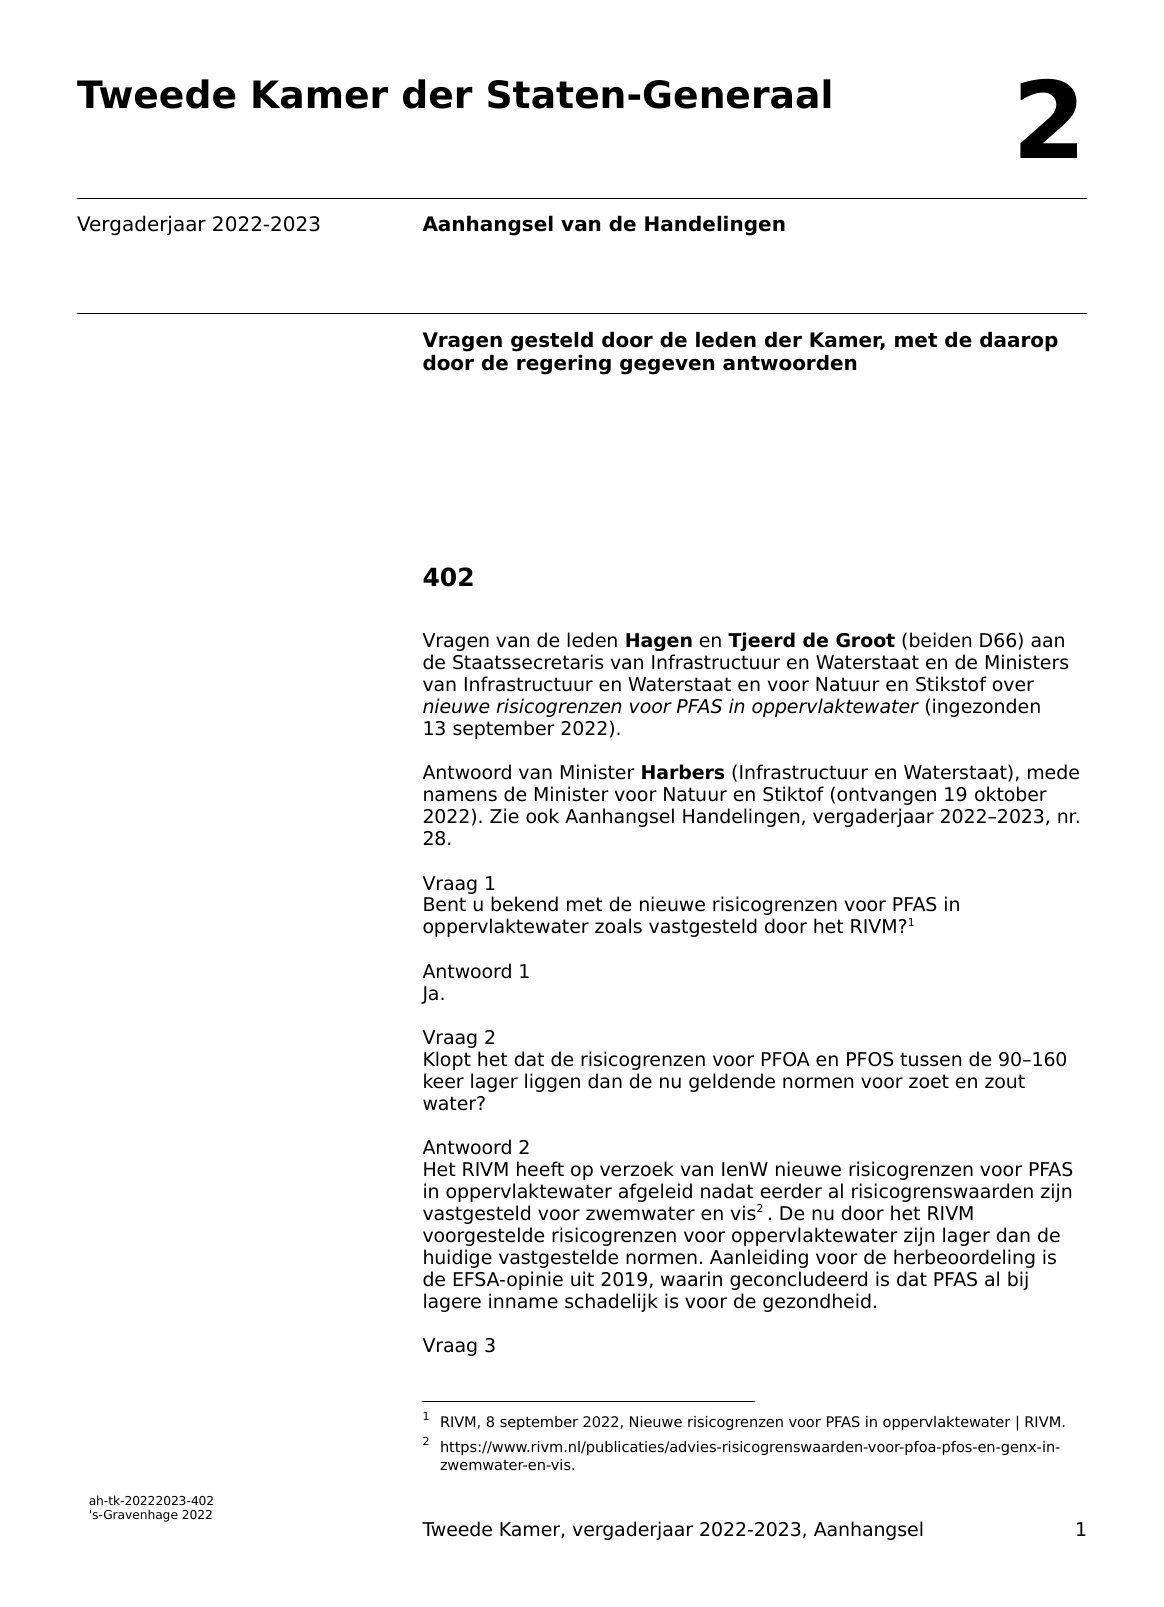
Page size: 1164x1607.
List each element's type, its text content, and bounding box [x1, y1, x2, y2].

text Bent u bekend met de nieuwe risicogrenzen voor PFAS in oppervlaktewater zoals vastgesteld door het RIVM? [422, 894, 1087, 938]
text 's-Gravenhage 2022 [88, 1508, 323, 1522]
text https://www.rivm.nl/publicaties/advies-risicogrenswaarden-voor-pfoa-pfos-en-genx-in-zwemwater-en-vis. [422, 1435, 1087, 1474]
table_cell Vergaderjaar 2022-2023 [77, 199, 422, 313]
table_header Tweede Kamer der Staten-Generaal [77, 59, 886, 198]
text ah-tk-20222023-402 [88, 1494, 323, 1508]
text Klopt het dat de risicogrenzen voor PFOA en PFOS tussen de 90–160 keer lager liggen dan de nu geldende normen voor zoet en zout water? [422, 1049, 1087, 1114]
table_header 2 [886, 59, 1087, 198]
text Vragen van de leden Hagen en Tjeerd de Groot (beiden D66) aan de Staatssecretaris van Infrastructuur en Waterstaat en de Ministers van Infrastructuur en Waterstaat en voor Natuur en Stikstof over nieuwe risicogrenzen voor PFAS in oppervlaktewater (ingezonden 13 september 2022). [422, 630, 1087, 740]
text Antwoord van Minister Harbers (Infrastructuur en Waterstaat), mede namens de Minister voor Natuur en Stiktof (ontvangen 19 oktober 2022). Zie ook Aanhangsel Handelingen, vergaderjaar 2022–2023, nr. 28. [422, 762, 1087, 850]
table_cell Vragen gesteld door de leden der Kamer, met de daarop door de regering gegeven antwoorden [422, 314, 1087, 375]
table_cell [77, 314, 422, 375]
table_cell Aanhangsel van de Handelingen [422, 199, 1087, 313]
text Vraag 2 [422, 1027, 1087, 1049]
text Vraag 3 [422, 1335, 1087, 1357]
text Vraag 1 [422, 872, 1087, 894]
text RIVM, 8 september 2022, Nieuwe risicogrenzen voor PFAS in oppervlaktewater | RIVM. [422, 1410, 1087, 1432]
text Het RIVM heeft op verzoek van IenW nieuwe risicogrenzen voor PFAS in oppervlaktewater afgeleid nadat eerder al risicogrenswaarden zijn vastgesteld voor zwemwater en vis. De nu door het RIVM voorgestelde risicogrenzen voor oppervlaktewater zijn lager dan de huidige vastgestelde normen. Aanleiding voor de herbeoordeling is de EFSA-opinie uit 2019, waarin geconcludeerd is dat PFAS al bij lagere inname schadelijk is voor de gezondheid. [422, 1159, 1087, 1313]
text 402 [422, 563, 1087, 592]
text Antwoord 1 [422, 961, 1087, 982]
text Antwoord 2 [422, 1137, 1087, 1159]
text Ja. [422, 982, 1087, 1004]
